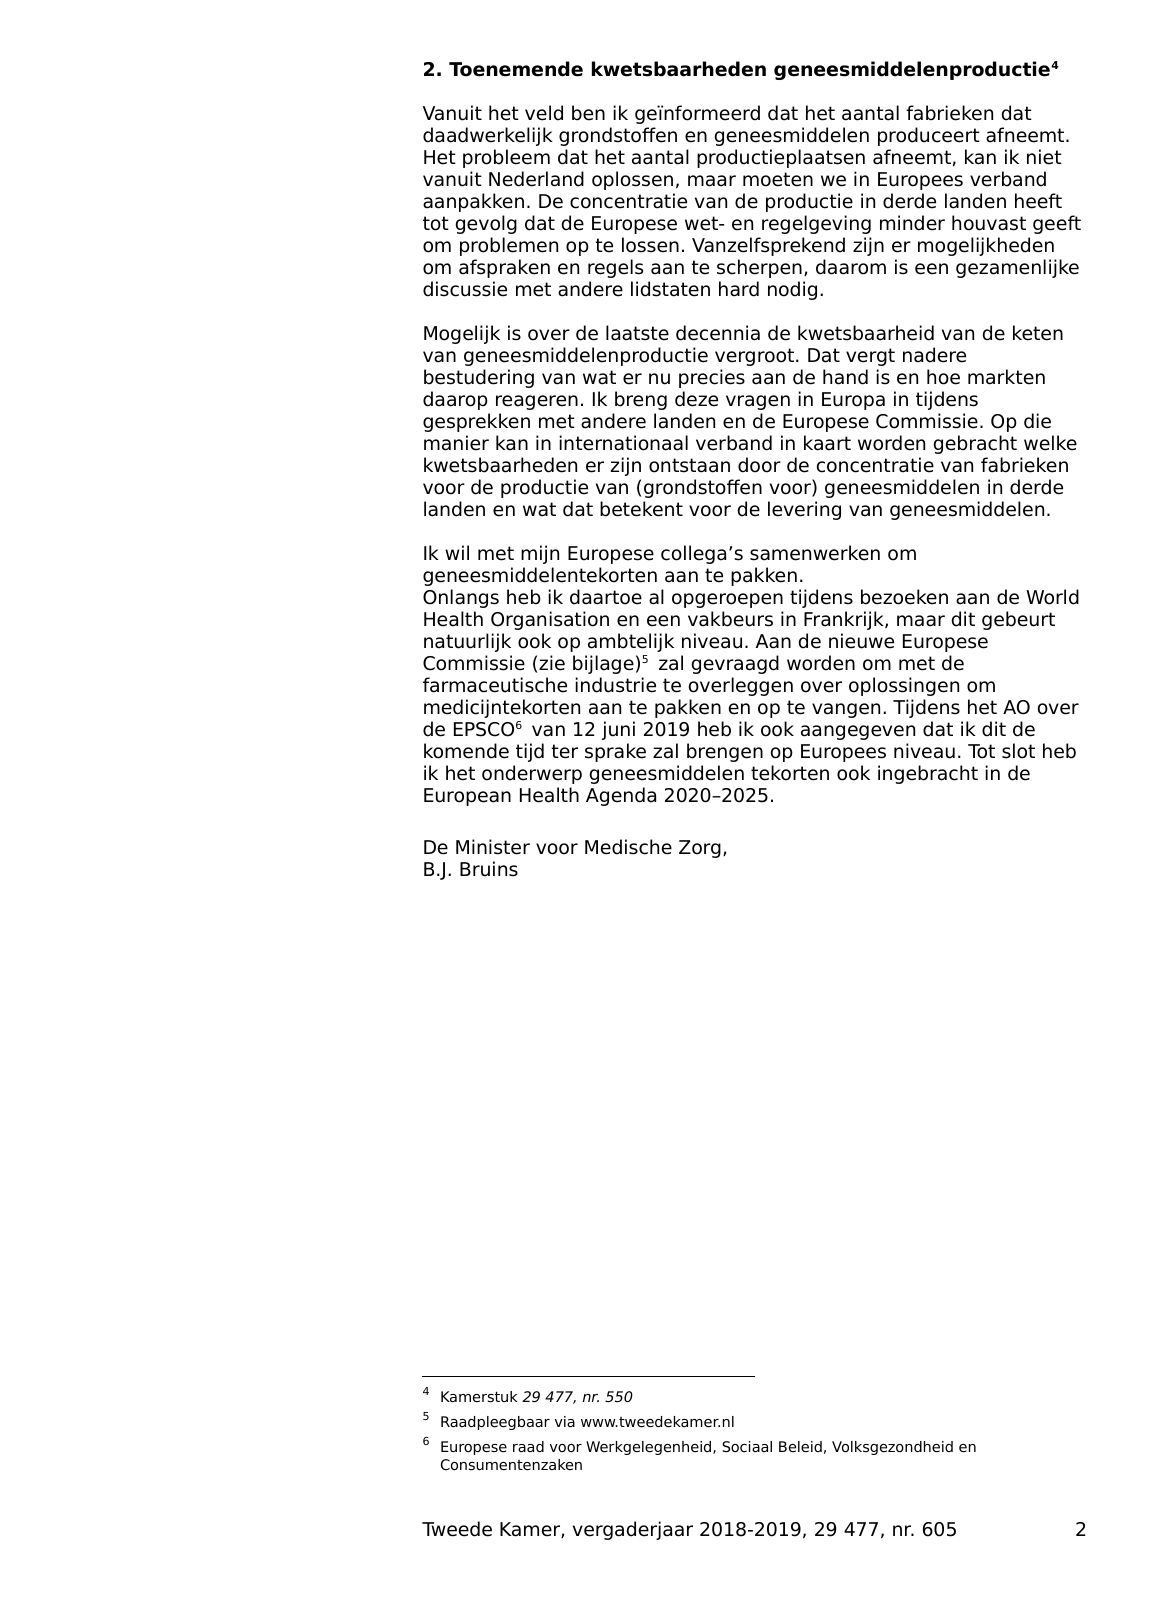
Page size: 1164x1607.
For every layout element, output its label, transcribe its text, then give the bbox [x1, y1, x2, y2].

text Onlangs heb ik daartoe al opgeroepen tijdens bezoeken aan de World Health Organisation en een vakbeurs in Frankrijk, maar dit gebeurt natuurlijk ook op ambtelijk niveau. Aan de nieuwe Europese Commissie (zie bijlage) zal gevraagd worden om met de farmaceutische industrie te overleggen over oplossingen om medicijntekorten aan te pakken en op te vangen. Tijdens het AO over de EPSCO van 12 juni 2019 heb ik ook aangegeven dat ik dit de komende tijd ter sprake zal brengen op Europees niveau. Tot slot heb ik het onderwerp geneesmiddelen tekorten ook ingebracht in de European Health Agenda 2020–2025. [422, 587, 1087, 807]
text Vanuit het veld ben ik geïnformeerd dat het aantal fabrieken dat daadwerkelijk grondstoffen en geneesmiddelen produceert afneemt. Het probleem dat het aantal productieplaatsen afneemt, kan ik niet vanuit Nederland oplossen, maar moeten we in Europees verband aanpakken. De concentratie van de productie in derde landen heeft tot gevolg dat de Europese wet- en regelgeving minder houvast geeft om problemen op te lossen. Vanzelfsprekend zijn er mogelijkheden om afspraken en regels aan te scherpen, daarom is een gezamenlijke discussie met andere lidstaten hard nodig. [422, 103, 1087, 301]
text Raadpleegbaar via www.tweedekamer.nl [422, 1410, 1087, 1432]
subtitle 2. Toenemende kwetsbaarheden geneesmiddelenproductie [422, 59, 1087, 81]
text Kamerstuk 29 477, nr. 550 [422, 1385, 1087, 1407]
text Mogelijk is over de laatste decennia de kwetsbaarheid van de keten van geneesmiddelenproductie vergroot. Dat vergt nadere bestudering van wat er nu precies aan de hand is en hoe markten daarop reageren. Ik breng deze vragen in Europa in tijdens gesprekken met andere landen en de Europese Commissie. Op die manier kan in internationaal verband in kaart worden gebracht welke kwetsbaarheden er zijn ontstaan door de concentratie van fabrieken voor de productie van (grondstoffen voor) geneesmiddelen in derde landen en wat dat betekent voor de levering van geneesmiddelen. [422, 323, 1087, 521]
text Ik wil met mijn Europese collega’s samenwerken om geneesmiddelentekorten aan te pakken. [422, 543, 1087, 587]
text Europese raad voor Werkgelegenheid, Sociaal Beleid, Volksgezondheid en Consumentenzaken [422, 1435, 1087, 1474]
text De Minister voor Medische Zorg, B.J. Bruins [422, 837, 1087, 881]
